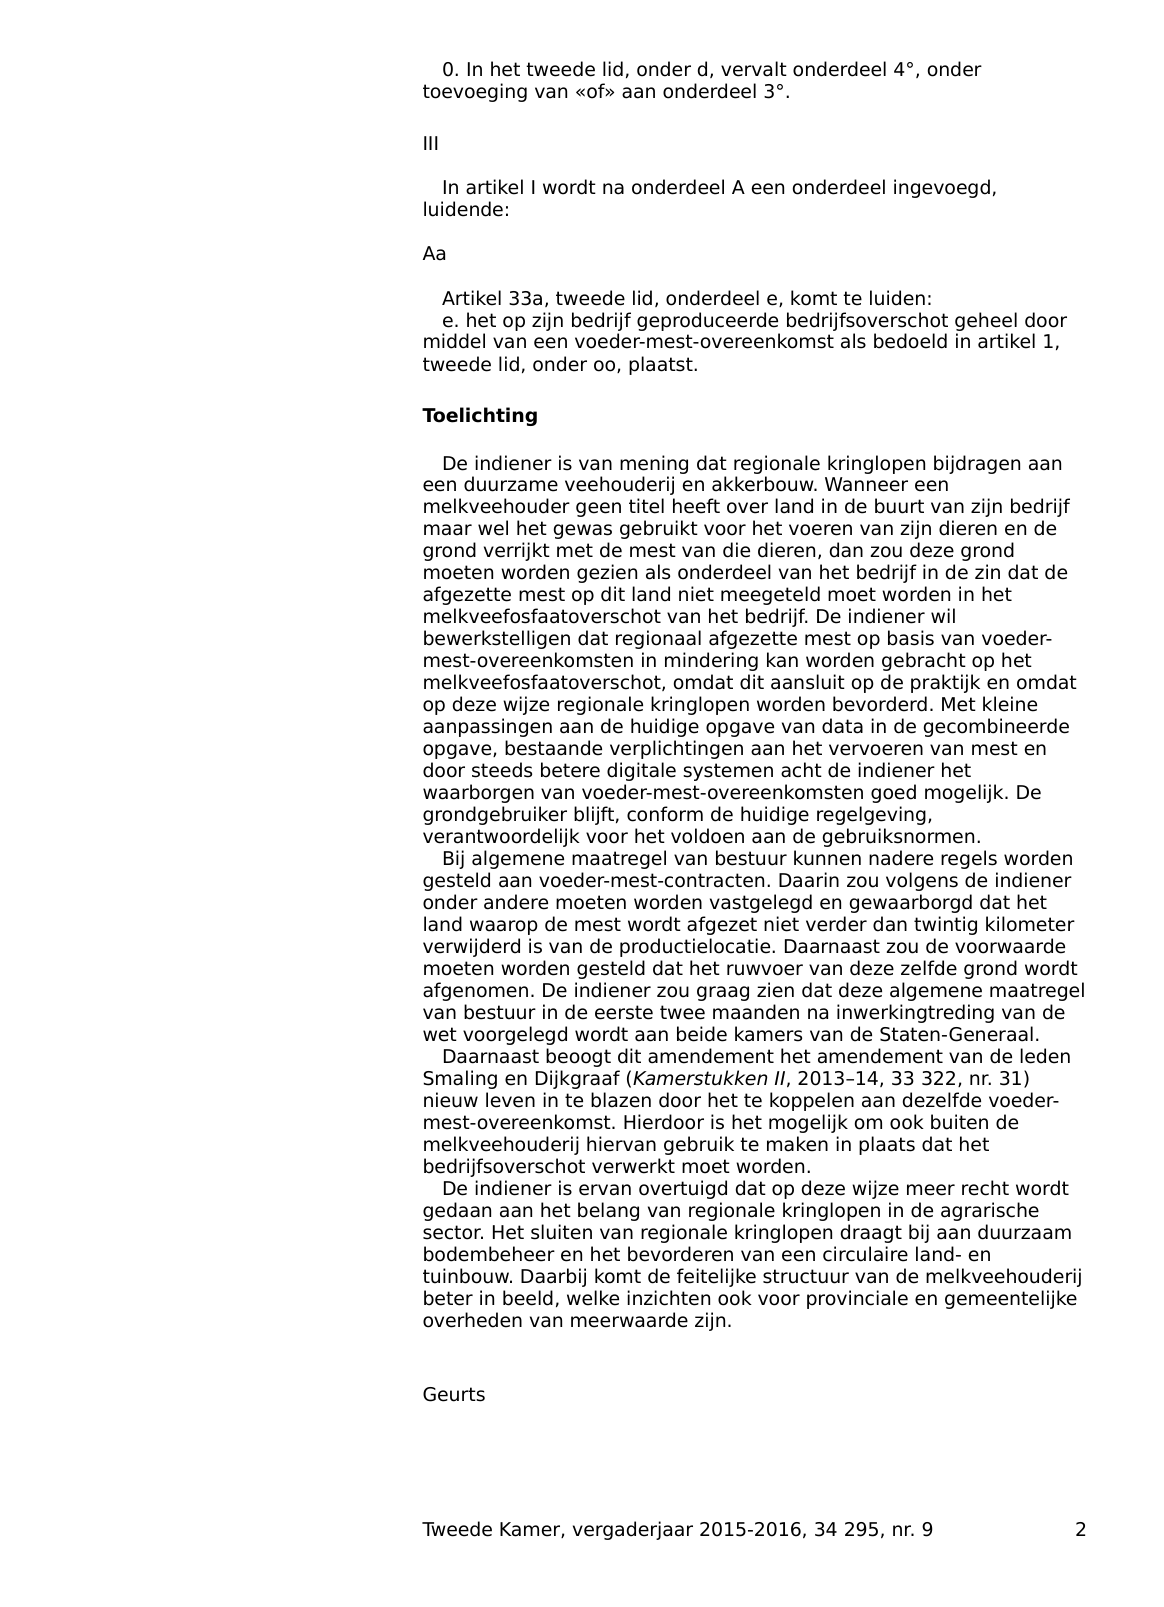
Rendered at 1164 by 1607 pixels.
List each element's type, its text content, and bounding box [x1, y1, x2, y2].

text Bij algemene maatregel van bestuur kunnen nadere regels worden gesteld aan voeder-mest-contracten. Daarin zou volgens de indiener onder andere moeten worden vastgelegd en gewaarborgd dat het land waarop de mest wordt afgezet niet verder dan twintig kilometer verwijderd is van de productielocatie. Daarnaast zou de voorwaarde moeten worden gesteld dat het ruwvoer van deze zelfde grond wordt afgenomen. De indiener zou graag zien dat deze algemene maatregel van bestuur in de eerste twee maanden na inwerkingtreding van de wet voorgelegd wordt aan beide kamers van de Staten-Generaal. [422, 848, 1087, 1046]
subtitle Toelichting [422, 405, 1087, 427]
text In artikel I wordt na onderdeel A een onderdeel ingevoegd, luidende: [422, 177, 1087, 221]
text 0. In het tweede lid, onder d, vervalt onderdeel 4°, onder toevoeging van «of» aan onderdeel 3°. [422, 59, 1087, 103]
text Aa [422, 243, 1087, 265]
subtitle III [422, 133, 1087, 155]
text De indiener is van mening dat regionale kringlopen bijdragen aan een duurzame veehouderij en akkerbouw. Wanneer een melkveehouder geen titel heeft over land in de buurt van zijn bedrijf maar wel het gewas gebruikt voor het voeren van zijn dieren en de grond verrijkt met de mest van die dieren, dan zou deze grond moeten worden gezien als onderdeel van het bedrijf in de zin dat de afgezette mest op dit land niet meegeteld moet worden in het melkveefosfaatoverschot van het bedrijf. De indiener wil bewerkstelligen dat regionaal afgezette mest op basis van voeder-mest-overeenkomsten in mindering kan worden gebracht op het melkveefosfaatoverschot, omdat dit aansluit op de praktijk en omdat op deze wijze regionale kringlopen worden bevorderd. Met kleine aanpassingen aan de huidige opgave van data in de gecombineerde opgave, bestaande verplichtingen aan het vervoeren van mest en door steeds betere digitale systemen acht de indiener het waarborgen van voeder-mest-overeenkomsten goed mogelijk. De grondgebruiker blijft, conform de huidige regelgeving, verantwoordelijk voor het voldoen aan de gebruiksnormen. [422, 452, 1087, 848]
text e. het op zijn bedrijf geproduceerde bedrijfsoverschot geheel door middel van een voeder-mest-overeenkomst als bedoeld in artikel 1, tweede lid, onder oo, plaatst. [422, 309, 1087, 375]
text Daarnaast beoogt dit amendement het amendement van de leden Smaling en Dijkgraaf (Kamerstukken II, 2013–14, 33 322, nr. 31) nieuw leven in te blazen door het te koppelen aan dezelfde voeder-mest-overeenkomst. Hierdoor is het mogelijk om ook buiten de melkveehouderij hiervan gebruik te maken in plaats dat het bedrijfsoverschot verwerkt moet worden. [422, 1046, 1087, 1178]
text De indiener is ervan overtuigd dat op deze wijze meer recht wordt gedaan aan het belang van regionale kringlopen in de agrarische sector. Het sluiten van regionale kringlopen draagt bij aan duurzaam bodembeheer en het bevorderen van een circulaire land- en tuinbouw. Daarbij komt de feitelijke structuur van de melkveehouderij beter in beeld, welke inzichten ook voor provinciale en gemeentelijke overheden van meerwaarde zijn. [422, 1178, 1087, 1332]
text Artikel 33a, tweede lid, onderdeel e, komt te luiden: [422, 287, 1087, 309]
text Geurts [422, 1362, 1087, 1406]
